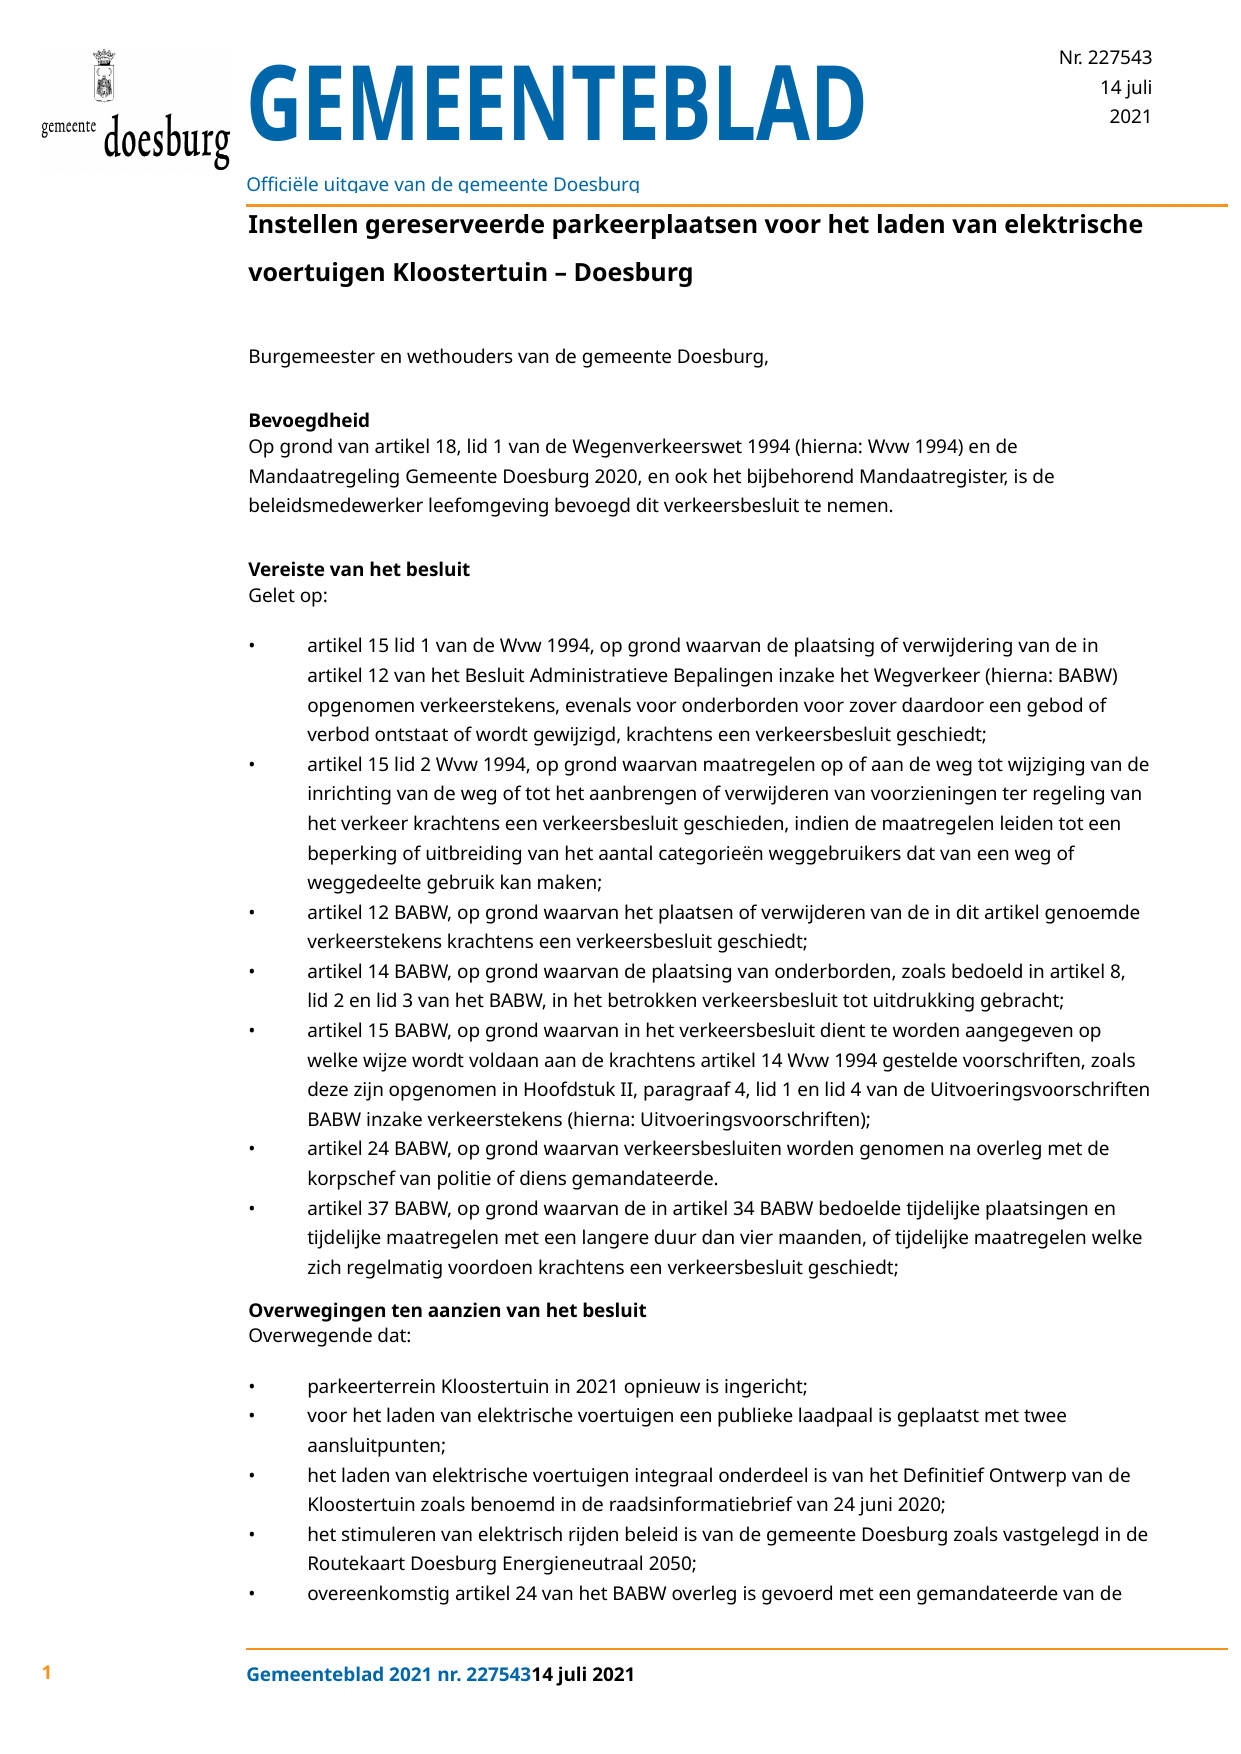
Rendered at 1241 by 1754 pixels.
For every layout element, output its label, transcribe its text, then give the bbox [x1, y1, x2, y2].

list artikel 15 BABW, op grond waarvan in het verkeersbesluit dient te worden aangegeven op welke wijze wordt voldaan aan de krachtens artikel 14 Wvw 1994 gestelde voorschriften, zoals deze zijn opgenomen in Hoofdstuk II, paragraaf 4, lid 1 en lid 4 van de Uitvoeringsvoorschriften BABW inzake verkeerstekens (hierna: Uitvoeringsvoorschriften); [248, 1017, 1152, 1132]
text Overwegingen ten aanzien van het besluit [248, 1297, 1152, 1323]
text Vereiste van het besluit [248, 556, 1152, 582]
list artikel 37 BABW, op grond waarvan de in artikel 34 BABW bedoelde tijdelijke plaatsingen en tijdelijke maatregelen met een langere duur dan vier maanden, of tijdelijke maatregelen welke zich regelmatig voordoen krachtens een verkeersbesluit geschiedt; [248, 1195, 1152, 1279]
text Op grond van artikel 18, lid 1 van de Wegenverkeerswet 1994 (hierna: Wvw 1994) en de Mandaatregeling Gemeente Doesburg 2020, en ook het bijbehorend Mandaatregister, is de beleidsmedewerker leefomgeving bevoegd dit verkeersbesluit te nemen. [248, 433, 1152, 518]
list parkeerterrein Kloostertuin in 2021 opnieuw is ingericht; [248, 1373, 1152, 1399]
list voor het laden van elektrische voertuigen een publieke laadpaal is geplaatst met twee aansluitpunten; [248, 1403, 1152, 1458]
text Gelet op: [248, 582, 1152, 608]
list artikel 14 BABW, op grond waarvan de plaatsing van onderborden, zoals bedoeld in artikel 8, lid 2 en lid 3 van het BABW, in het betrokken verkeersbesluit tot uitdrukking gebracht; [248, 958, 1152, 1013]
list overeenkomstig artikel 24 van het BABW overleg is gevoerd met een gemandateerde van de [248, 1580, 1152, 1606]
text Overwegende dat: [248, 1323, 1152, 1348]
text Instellen gereserveerde parkeerplaatsen voor het laden van elektrische voertuigen Kloostertuin – Doesburg [248, 207, 1152, 288]
text Bevoegdheid [248, 408, 1152, 433]
list artikel 15 lid 1 van de Wvw 1994, op grond waarvan de plaatsing of verwijdering van de in artikel 12 van het Besluit Administratieve Bepalingen inzake het Wegverkeer (hierna: BABW) opgenomen verkeerstekens, evenals voor onderborden voor zover daardoor een gebod of verbod ontstaat of wordt gewijzigd, krachtens een verkeersbesluit geschiedt; [248, 633, 1152, 747]
list artikel 15 lid 2 Wvw 1994, op grond waarvan maatregelen op of aan de weg tot wijziging van de inrichting van de weg of tot het aanbrengen of verwijderen van voorzieningen ter regeling van het verkeer krachtens een verkeersbesluit geschieden, indien de maatregelen leiden tot een beperking of uitbreiding van het aantal categorieën weggebruikers dat van een weg of weggedeelte gebruik kan maken; [248, 751, 1152, 895]
list het stimuleren van elektrisch rijden beleid is van de gemeente Doesburg zoals vastgelegd in de Routekaart Doesburg Energieneutraal 2050; [248, 1521, 1152, 1576]
text Burgemeester en wethouders van de gemeente Doesburg, [248, 344, 1152, 369]
list het laden van elektrische voertuigen integraal onderdeel is van het Definitief Ontwerp van de Kloostertuin zoals benoemd in de raadsinformatiebrief van 24 juni 2020; [248, 1462, 1152, 1517]
picture [41, 47, 231, 172]
list artikel 12 BABW, op grond waarvan het plaatsen of verwijderen van de in dit artikel genoemde verkeerstekens krachtens een verkeersbesluit geschiedt; [248, 899, 1152, 954]
list artikel 24 BABW, op grond waarvan verkeersbesluiten worden genomen na overleg met de korpschef van politie of diens gemandateerde. [248, 1136, 1152, 1191]
